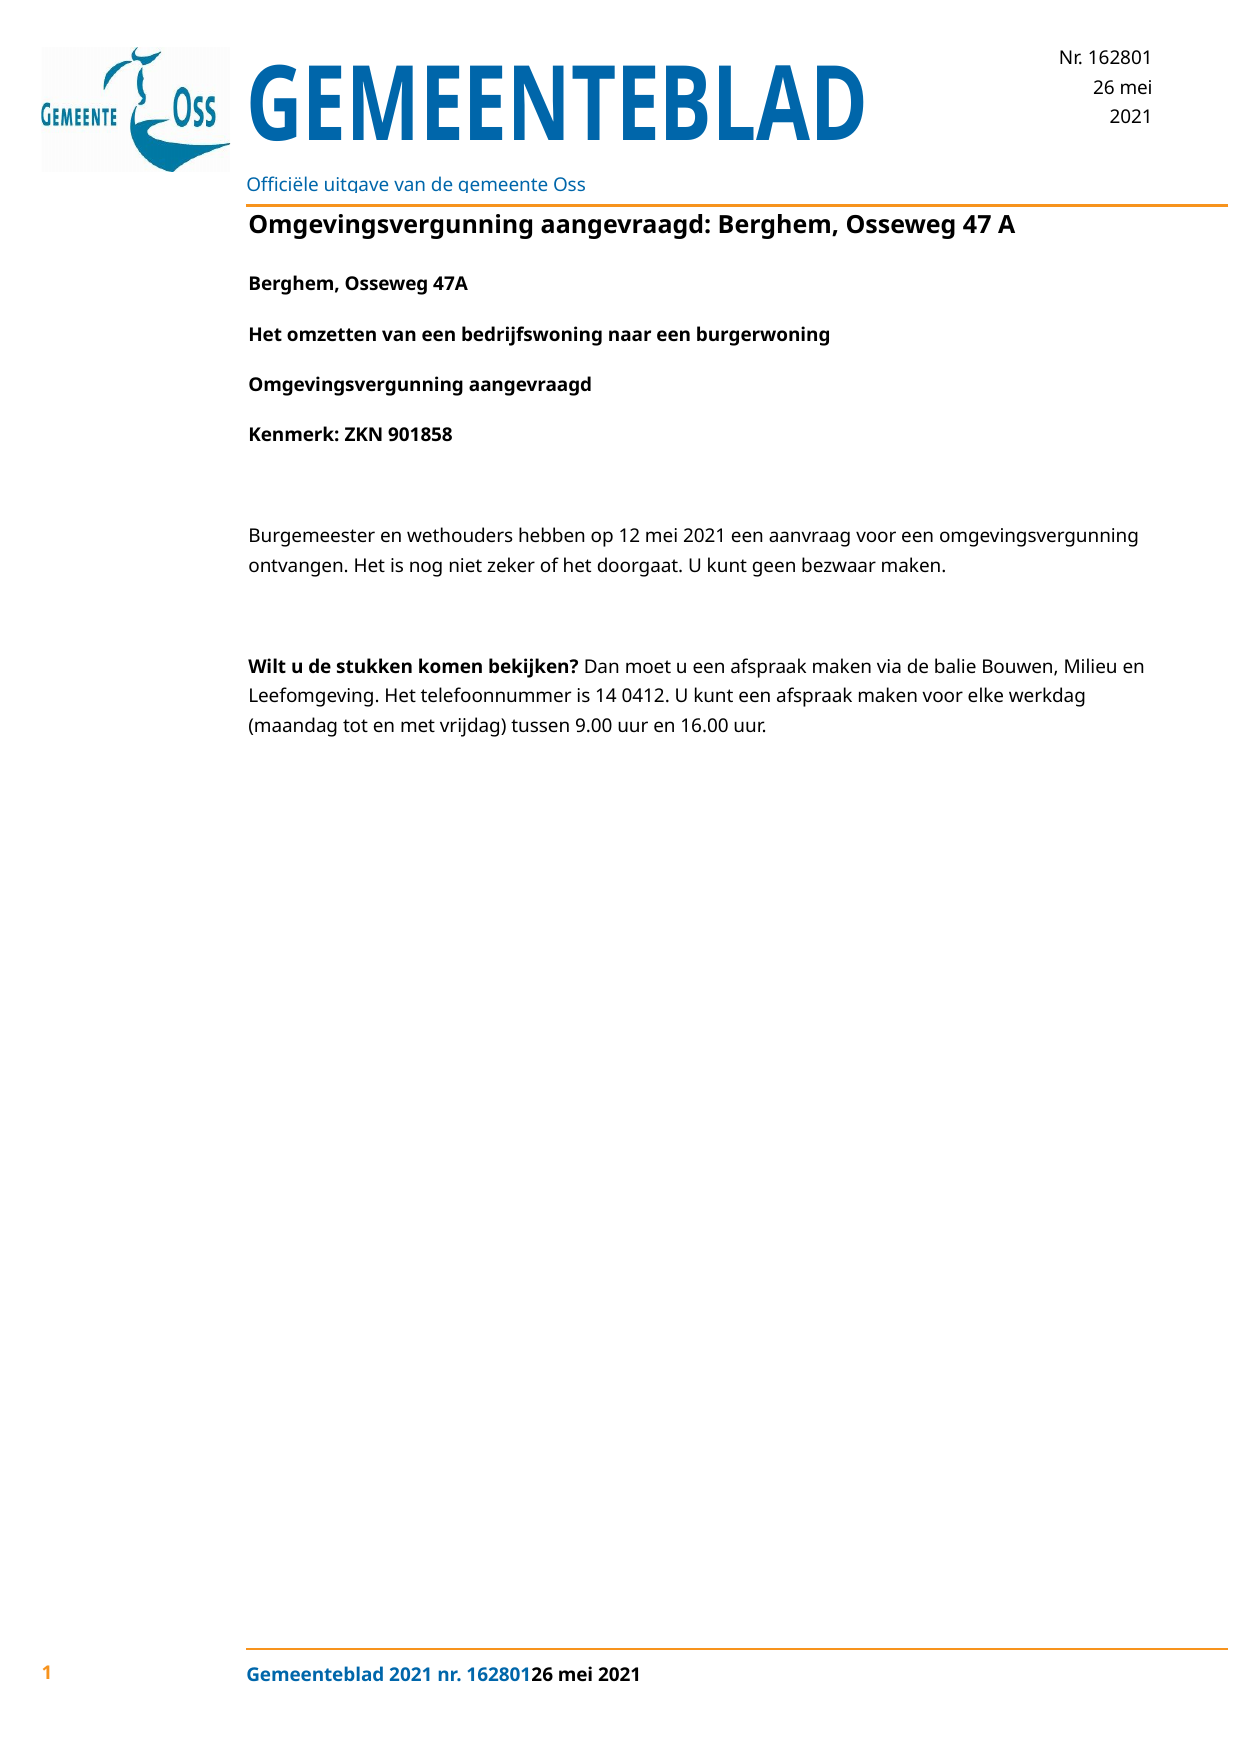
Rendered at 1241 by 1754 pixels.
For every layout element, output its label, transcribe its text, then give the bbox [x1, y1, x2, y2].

text Berghem, Osseweg 47A [248, 270, 1152, 296]
text Omgevingsvergunning aangevraagd [248, 371, 1152, 397]
text Burgemeester en wethouders hebben op 12 mei 2021 een aanvraag voor een omgevingsvergunning ontvangen. Het is nog niet zeker of het doorgaat. U kunt geen bezwaar maken. [248, 522, 1152, 578]
text Kenmerk: ZKN 901858 [248, 422, 1152, 447]
text Het omzetten van een bedrijfswoning naar een burgerwoning [248, 321, 1152, 346]
text Wilt u de stukken komen bekijken? Dan moet u een afspraak maken via de balie Bouwen, Milieu en Leefomgeving. Het telefoonnummer is 14 0412. U kunt een afspraak maken voor elke werkdag (maandag tot en met vrijdag) tussen 9.00 uur en 16.00 uur. [248, 653, 1152, 738]
picture [41, 47, 231, 172]
text Omgevingsvergunning aangevraagd: Berghem, Osseweg 47 A [248, 207, 1152, 241]
